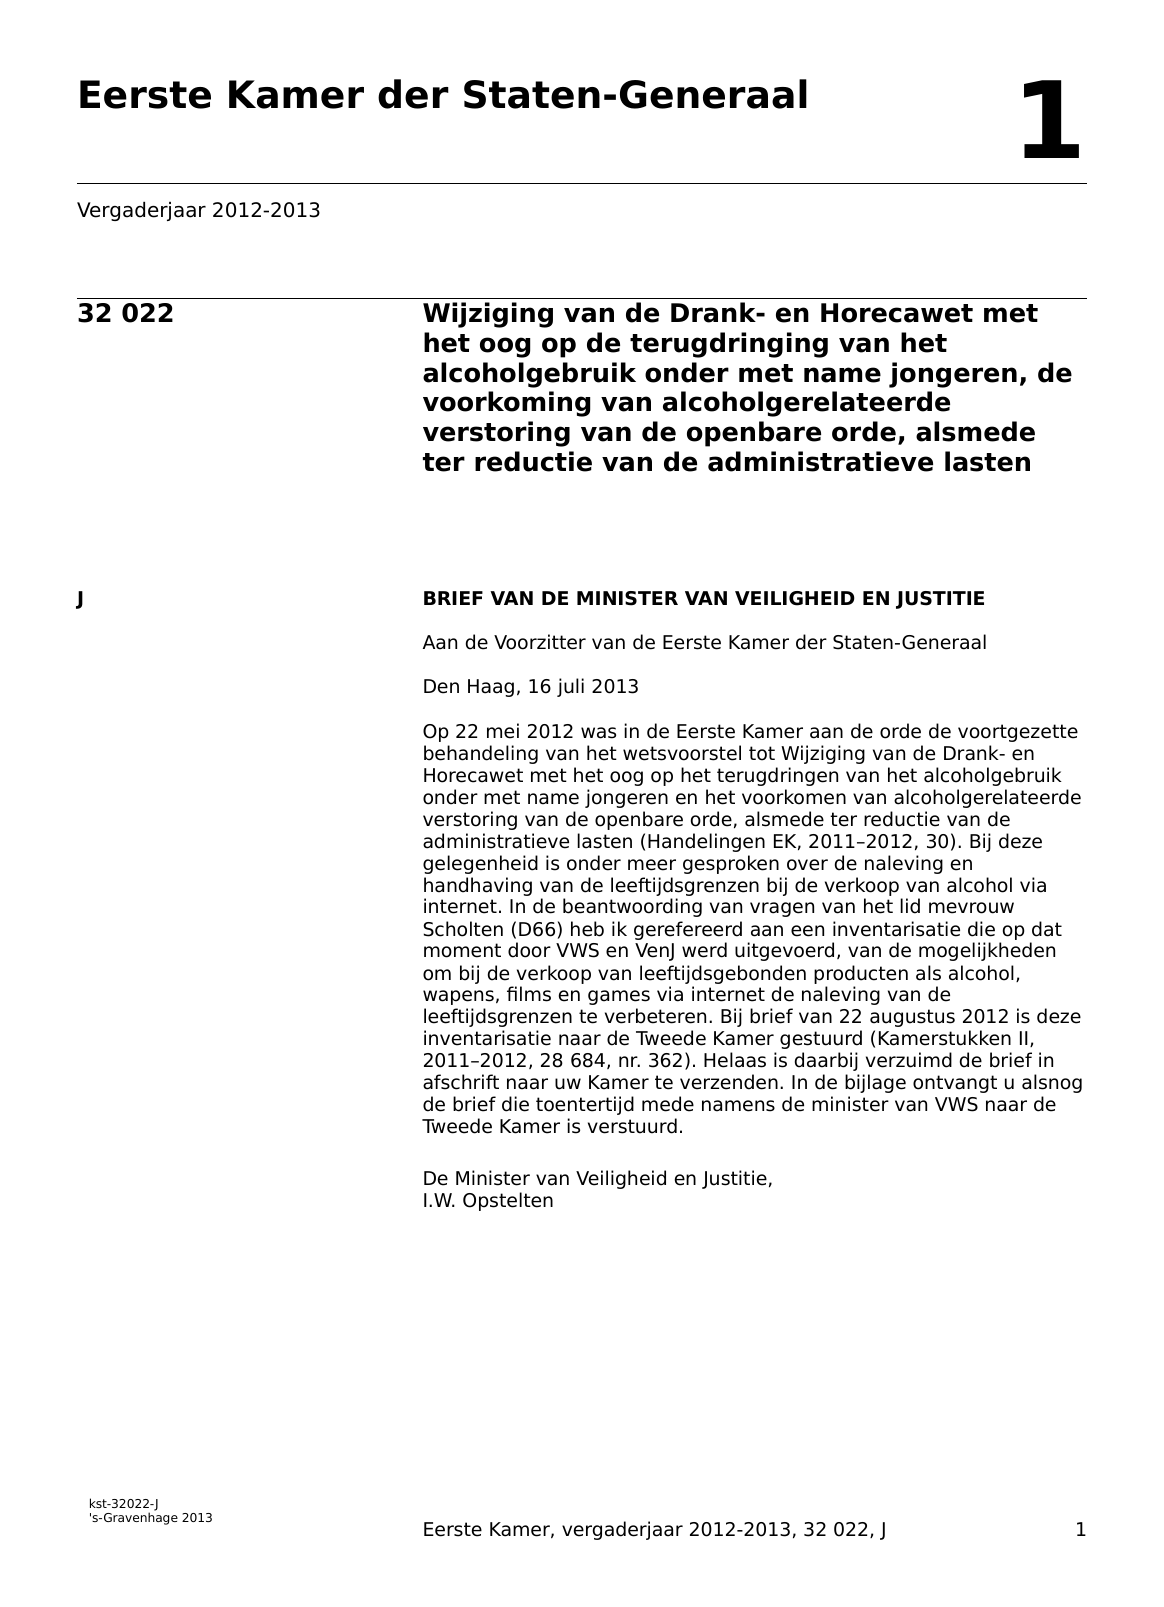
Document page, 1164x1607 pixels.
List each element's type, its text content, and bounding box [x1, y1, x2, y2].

text 's-Gravenhage 2013 [88, 1511, 323, 1525]
text De Minister van Veiligheid en Justitie, I.W. Opstelten [422, 1168, 1087, 1212]
text kst-32022-J [88, 1497, 323, 1511]
subtitle 32 022 Wijziging van de Drank- en Horecawet met het oog op de terugdringing van het alcoholgebruik onder met name jongeren, de voorkoming van alcoholgerelateerde verstoring van de openbare orde, alsmede ter reductie van de administratieve lasten [77, 299, 1087, 477]
table_header 1 [886, 59, 1087, 183]
subtitle J BRIEF VAN DE MINISTER VAN VEILIGHEID EN JUSTITIE [77, 588, 1087, 610]
text Op 22 mei 2012 was in de Eerste Kamer aan de orde de voortgezette behandeling van het wetsvoorstel tot Wijziging van de Drank- en Horecawet met het oog op het terugdringen van het alcoholgebruik onder met name jongeren en het voorkomen van alcoholgerelateerde verstoring van de openbare orde, alsmede ter reductie van de administratieve lasten (Handelingen EK, 2011–2012, 30). Bij deze gelegenheid is onder meer gesproken over de naleving en handhaving van de leeftijdsgrenzen bij de verkoop van alcohol via internet. In de beantwoording van vragen van het lid mevrouw Scholten (D66) heb ik gerefereerd aan een inventarisatie die op dat moment door VWS en VenJ werd uitgevoerd, van de mogelijkheden om bij de verkoop van leeftijdsgebonden producten als alcohol, wapens, films en games via internet de naleving van de leeftijdsgrenzen te verbeteren. Bij brief van 22 augustus 2012 is deze inventarisatie naar de Tweede Kamer gestuurd (Kamerstukken II, 2011–2012, 28 684, nr. 362). Helaas is daarbij verzuimd de brief in afschrift naar uw Kamer te verzenden. In de bijlage ontvangt u alsnog de brief die toentertijd mede namens de minister van VWS naar de Tweede Kamer is verstuurd. [422, 721, 1087, 1138]
table_header Eerste Kamer der Staten-Generaal [77, 59, 886, 183]
text Den Haag, 16 juli 2013 [422, 676, 1087, 698]
table_cell Vergaderjaar 2012-2013 [77, 184, 1087, 298]
text Aan de Voorzitter van de Eerste Kamer der Staten-Generaal [422, 632, 1087, 654]
